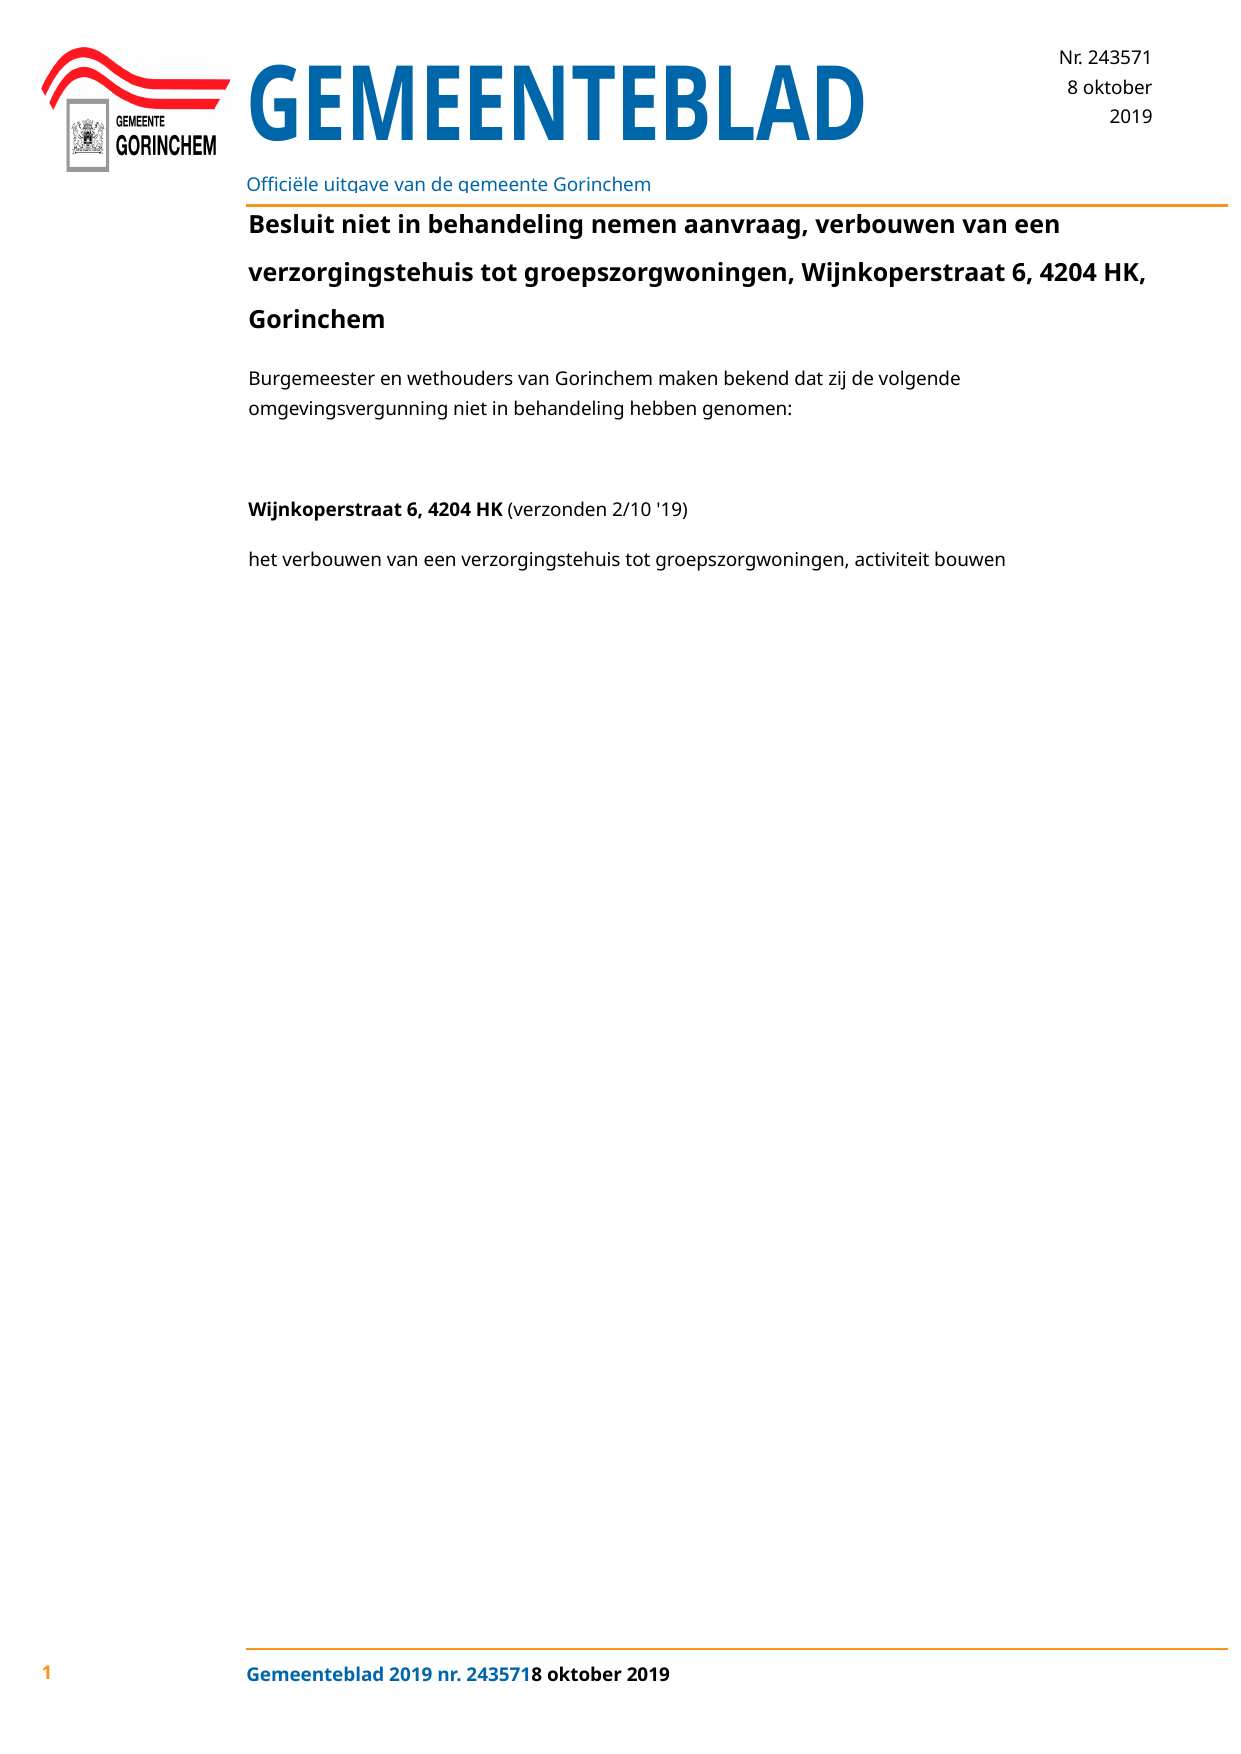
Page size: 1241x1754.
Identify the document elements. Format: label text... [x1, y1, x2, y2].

text Burgemeester en wethouders van Gorinchem maken bekend dat zij de volgende omgevingsvergunning niet in behandeling hebben genomen: [248, 366, 1152, 421]
text Wijnkoperstraat 6, 4204 HK (verzonden 2/10 '19) [248, 496, 1152, 522]
text het verbouwen van een verzorgingstehuis tot groepszorgwoningen, activiteit bouwen [248, 546, 1152, 572]
text Besluit niet in behandeling nemen aanvraag, verbouwen van een verzorgingstehuis tot groepszorgwoningen, Wijnkoperstraat 6, 4204 HK, Gorinchem [248, 207, 1152, 336]
picture [41, 47, 231, 172]
